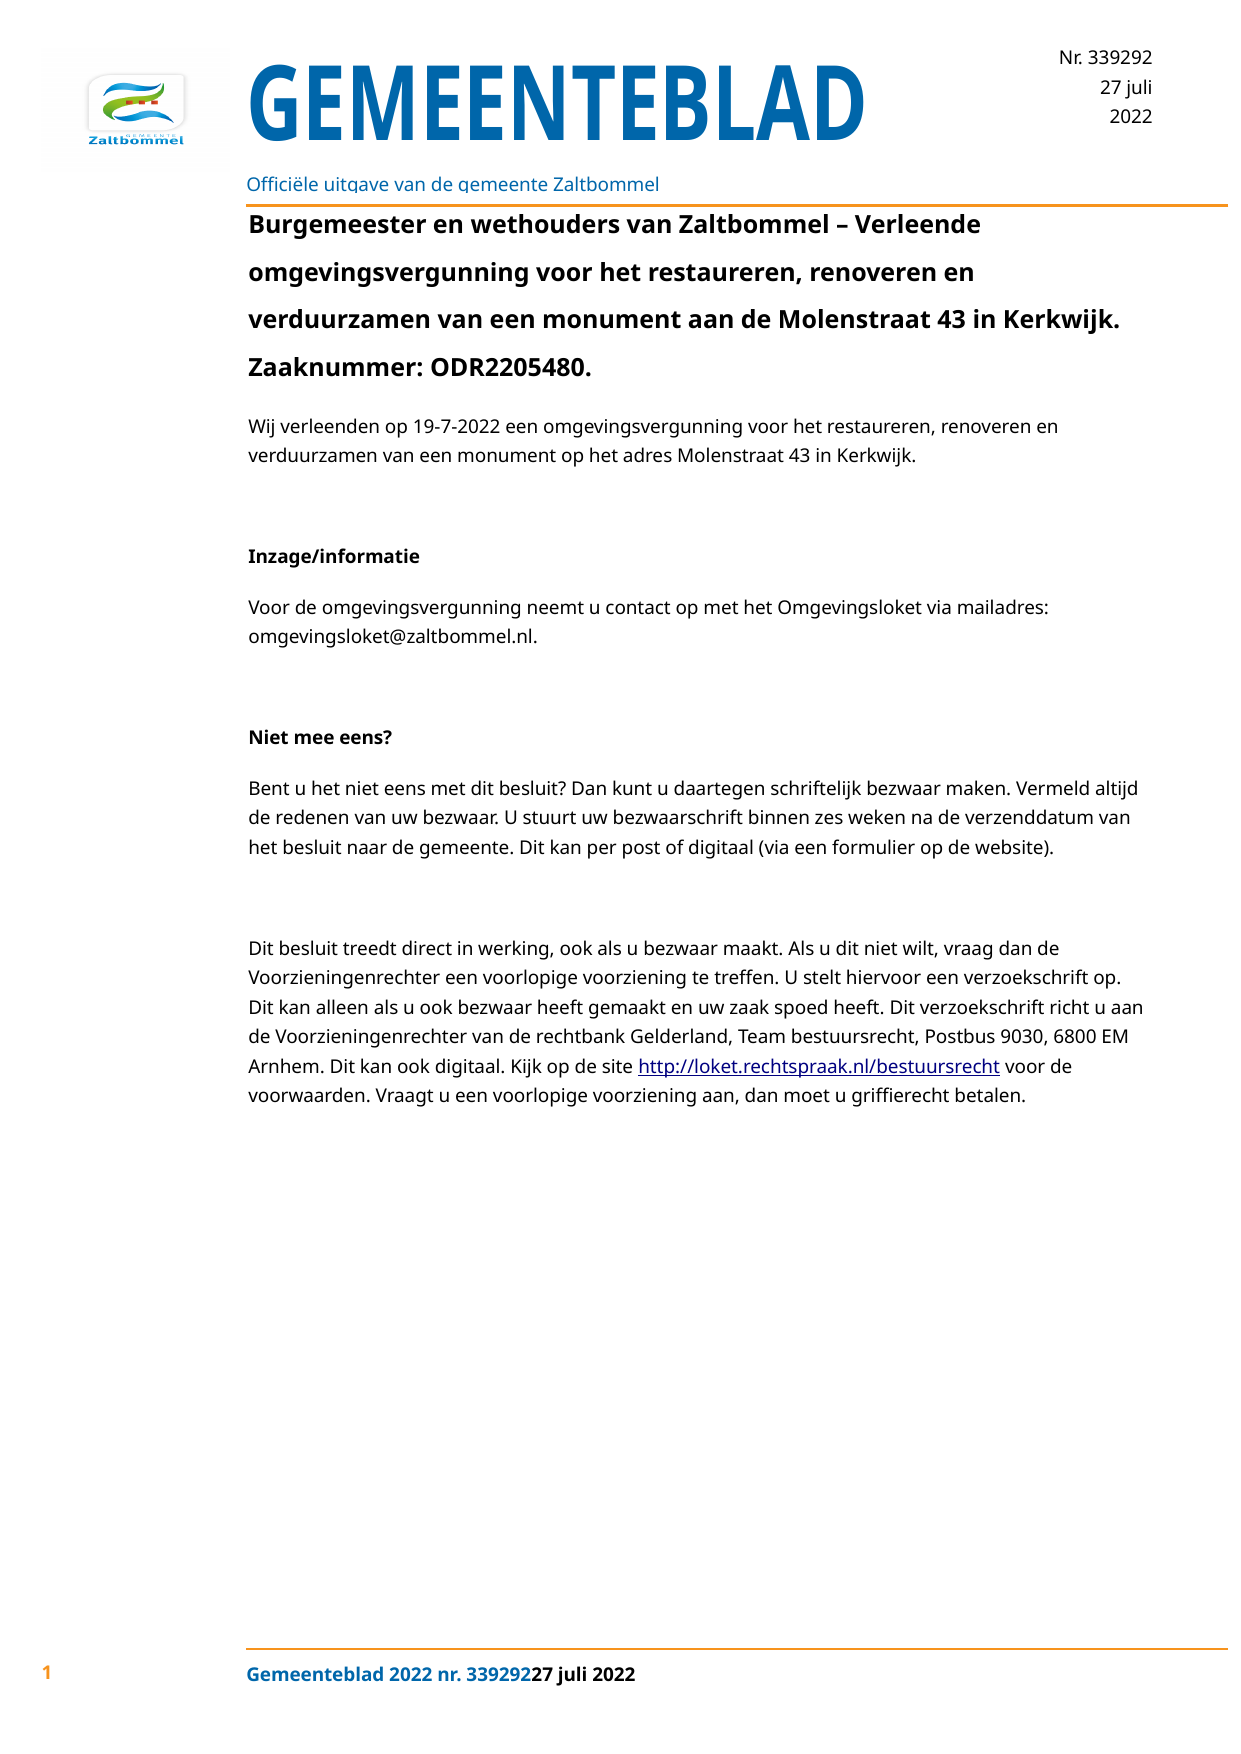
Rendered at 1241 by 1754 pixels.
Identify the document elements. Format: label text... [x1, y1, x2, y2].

picture [41, 47, 231, 172]
text Wij verleenden op 19-7-2022 een omgevingsvergunning voor het restaureren, renoveren en verduurzamen van een monument op het adres Molenstraat 43 in Kerkwijk. [248, 413, 1152, 468]
text Niet mee eens? [248, 724, 1152, 750]
text Voor de omgevingsvergunning neemt u contact op met het Omgevingsloket via mailadres: omgevingsloket@zaltbommel.nl. [248, 594, 1152, 649]
text Inzage/informatie [248, 543, 1152, 569]
text Dit besluit treedt direct in werking, ook als u bezwaar maakt. Als u dit niet wilt, vraag dan de Voorzieningenrechter een voorlopige voorziening te treffen. U stelt hiervoor een verzoekschrift op. Dit kan alleen als u ook bezwaar heeft gemaakt en uw zaak spoed heeft. Dit verzoekschrift richt u aan de Voorzieningenrechter van de rechtbank Gelderland, Team bestuursrecht, Postbus 9030, 6800 EM Arnhem. Dit kan ook digitaal. Kijk op de site http://loket.rechtspraak.nl/bestuursrecht voor de voorwaarden. Vraagt u een voorlopige voorziening aan, dan moet u griffierecht betalen. [248, 935, 1152, 1108]
text Bent u het niet eens met dit besluit? Dan kunt u daartegen schriftelijk bezwaar maken. Vermeld altijd de redenen van uw bezwaar. U stuurt uw bezwaarschrift binnen zes weken na de verzenddatum van het besluit naar de gemeente. Dit kan per post of digitaal (via een formulier op de website). [248, 775, 1152, 860]
text Burgemeester en wethouders van Zaltbommel – Verleende omgevingsvergunning voor het restaureren, renoveren en verduurzamen van een monument aan de Molenstraat 43 in Kerkwijk. Zaaknummer: ODR2205480. [248, 207, 1152, 384]
